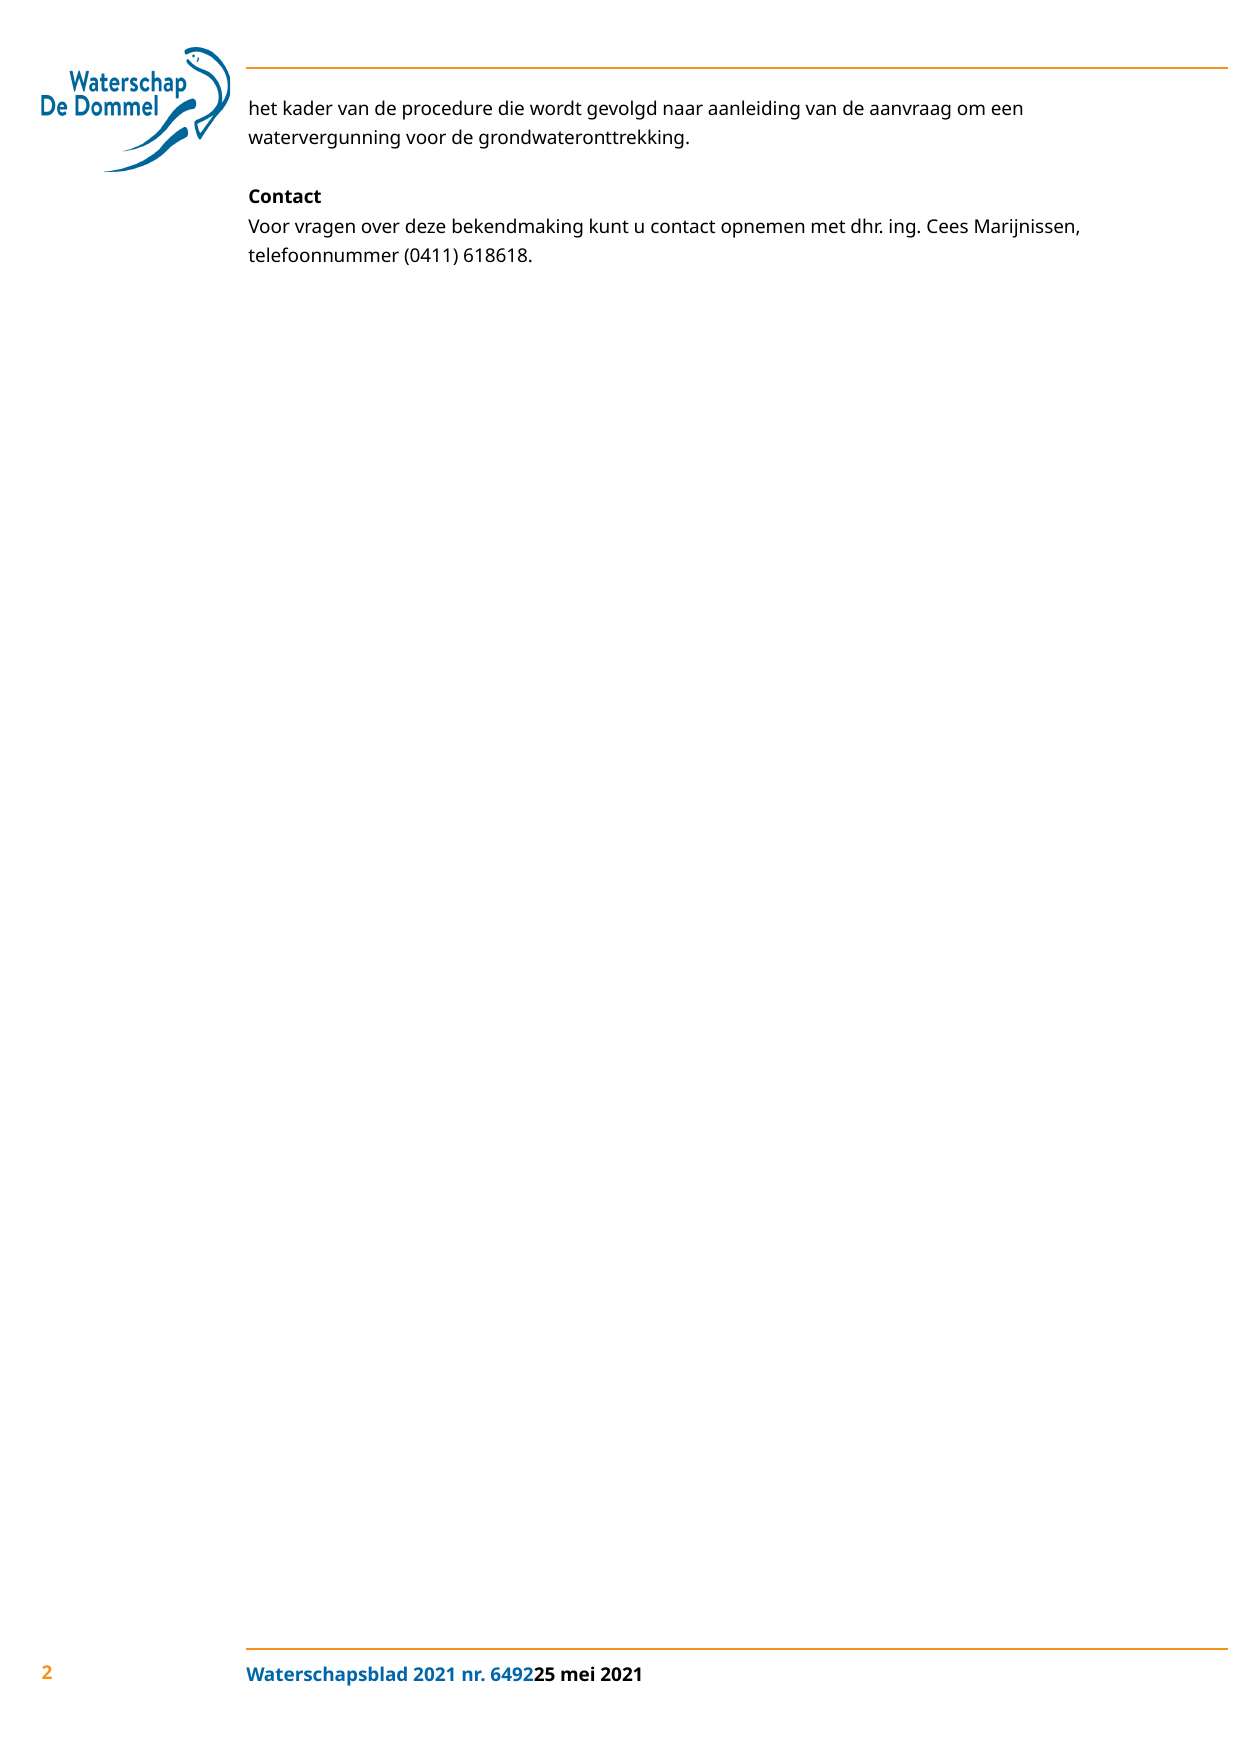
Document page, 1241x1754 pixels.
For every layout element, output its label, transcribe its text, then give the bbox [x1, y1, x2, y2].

text Contact [248, 183, 1152, 209]
picture [41, 47, 231, 172]
text Voor vragen over deze bekendmaking kunt u contact opnemen met dhr. ing. Cees Marijnissen, telefoonnummer (0411) 618618. [248, 213, 1152, 268]
text het kader van de procedure die wordt gevolgd naar aanleiding van de aanvraag om een watervergunning voor de grondwateronttrekking. [248, 95, 1152, 150]
picture [204, 47, 231, 76]
picture [45, 99, 51, 111]
picture [198, 118, 210, 131]
